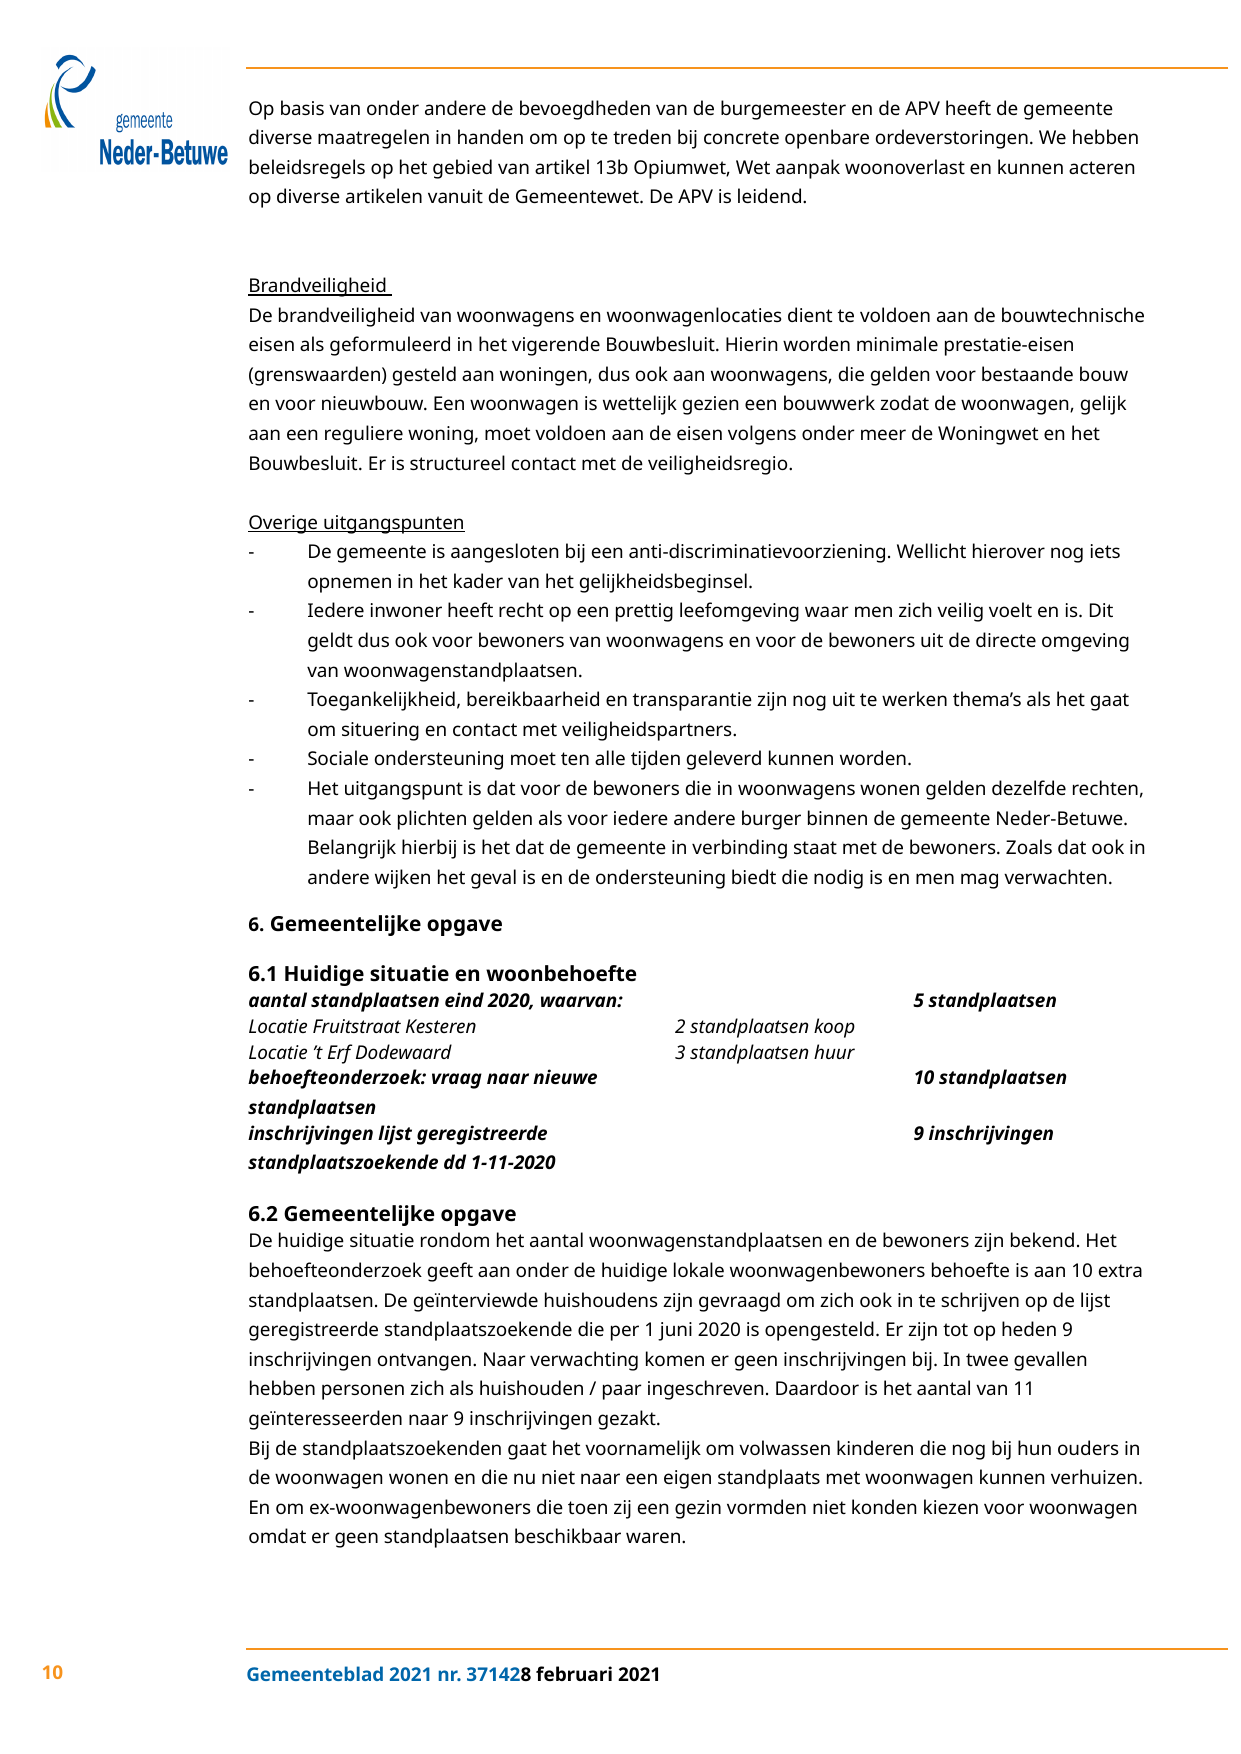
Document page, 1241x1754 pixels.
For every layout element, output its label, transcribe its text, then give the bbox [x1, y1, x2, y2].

text 6.1 Huidige situatie en woonbehoefte [248, 959, 1152, 987]
list Sociale ondersteuning moet ten alle tijden geleverd kunnen worden. [248, 746, 1152, 771]
table_cell inschrijvingen lijst geregistreerde standplaatszoekende dd 1-11-2020 [248, 1120, 675, 1175]
table_cell Locatie Fruitstraat Kesteren [248, 1013, 675, 1039]
text 6.2 Gemeentelijke opgave [248, 1199, 1152, 1228]
table_cell [675, 1065, 913, 1120]
list De gemeente is aangesloten bij een anti-discriminatievoorziening. Wellicht hierover nog iets opnemen in het kader van het gelijkheidsbeginsel. [248, 538, 1152, 594]
table_header aantal standplaatsen eind 2020, waarvan: [248, 988, 675, 1013]
table_cell [675, 1120, 913, 1175]
text De huidige situatie rondom het aantal woonwagenstandplaatsen en de bewoners zijn bekend. Het behoefteonderzoek geeft aan onder de huidige lokale woonwagenbewoners behoefte is aan 10 extra standplaatsen. De geïnterviewde huishoudens zijn gevraagd om zich ook in te schrijven op de lijst geregistreerde standplaatszoekende die per 1 juni 2020 is opengesteld. Er zijn tot op heden 9 inschrijvingen ontvangen. Naar verwachting komen er geen inschrijvingen bij. In twee gevallen hebben personen zich als huishouden / paar ingeschreven. Daardoor is het aantal van 11 geïnteresseerden naar 9 inschrijvingen gezakt. [248, 1228, 1152, 1431]
table_header 5 standplaatsen [913, 988, 1152, 1013]
table_cell [913, 1013, 1152, 1039]
text Brandveiligheid [248, 272, 1152, 298]
list Iedere inwoner heeft recht op een prettig leefomgeving waar men zich veilig voelt en is. Dit geldt dus ook voor bewoners van woonwagens en voor de bewoners uit de directe omgeving van woonwagenstandplaatsen. [248, 598, 1152, 683]
text 6. Gemeentelijke opgave [248, 909, 1152, 938]
text Op basis van onder andere de bevoegdheden van de burgemeester en de APV heeft de gemeente diverse maatregelen in handen om op te treden bij concrete openbare ordeverstoringen. We hebben beleidsregels op het gebied van artikel 13b Opiumwet, Wet aanpak woonoverlast en kunnen acteren op diverse artikelen vanuit de Gemeentewet. De APV is leidend. [248, 95, 1152, 209]
table_cell 2 standplaatsen koop [675, 1013, 913, 1039]
text De brandveiligheid van woonwagens en woonwagenlocaties dient te voldoen aan de bouwtechnische eisen als geformuleerd in het vigerende Bouwbesluit. Hierin worden minimale prestatie-eisen (grenswaarden) gesteld aan woningen, dus ook aan woonwagens, die gelden voor bestaande bouw en voor nieuwbouw. Een woonwagen is wettelijk gezien een bouwwerk zodat de woonwagen, gelijk aan een reguliere woning, moet voldoen aan de eisen volgens onder meer de Woningwet en het Bouwbesluit. Er is structureel contact met de veiligheidsregio. [248, 302, 1152, 476]
table_cell 10 standplaatsen [913, 1065, 1152, 1120]
table_cell behoefteonderzoek: vraag naar nieuwe standplaatsen [248, 1065, 675, 1120]
list Het uitgangspunt is dat voor de bewoners die in woonwagens wonen gelden dezelfde rechten, maar ook plichten gelden als voor iedere andere burger binnen de gemeente Neder-Betuwe. Belangrijk hierbij is het dat de gemeente in verbinding staat met de bewoners. Zoals dat ook in andere wijken het geval is en de ondersteuning biedt die nodig is en men mag verwachten. [248, 775, 1152, 890]
table_cell Locatie ’t Erf Dodewaard [248, 1039, 675, 1064]
table_cell [913, 1039, 1152, 1064]
list Toegankelijkheid, bereikbaarheid en transparantie zijn nog uit te werken thema’s als het gaat om situering en contact met veiligheidspartners. [248, 686, 1152, 742]
text Overige uitgangspunten [248, 509, 1152, 535]
table_cell 9 inschrijvingen [913, 1120, 1152, 1175]
text Bij de standplaatszoekenden gaat het voornamelijk om volwassen kinderen die nog bij hun ouders in de woonwagen wonen en die nu niet naar een eigen standplaats met woonwagen kunnen verhuizen. En om ex-woonwagenbewoners die toen zij een gezin vormden niet konden kiezen voor woonwagen omdat er geen standplaatsen beschikbaar waren. [248, 1435, 1152, 1549]
picture [41, 47, 231, 172]
table_header [675, 988, 913, 1013]
table_cell 3 standplaatsen huur [675, 1039, 913, 1064]
